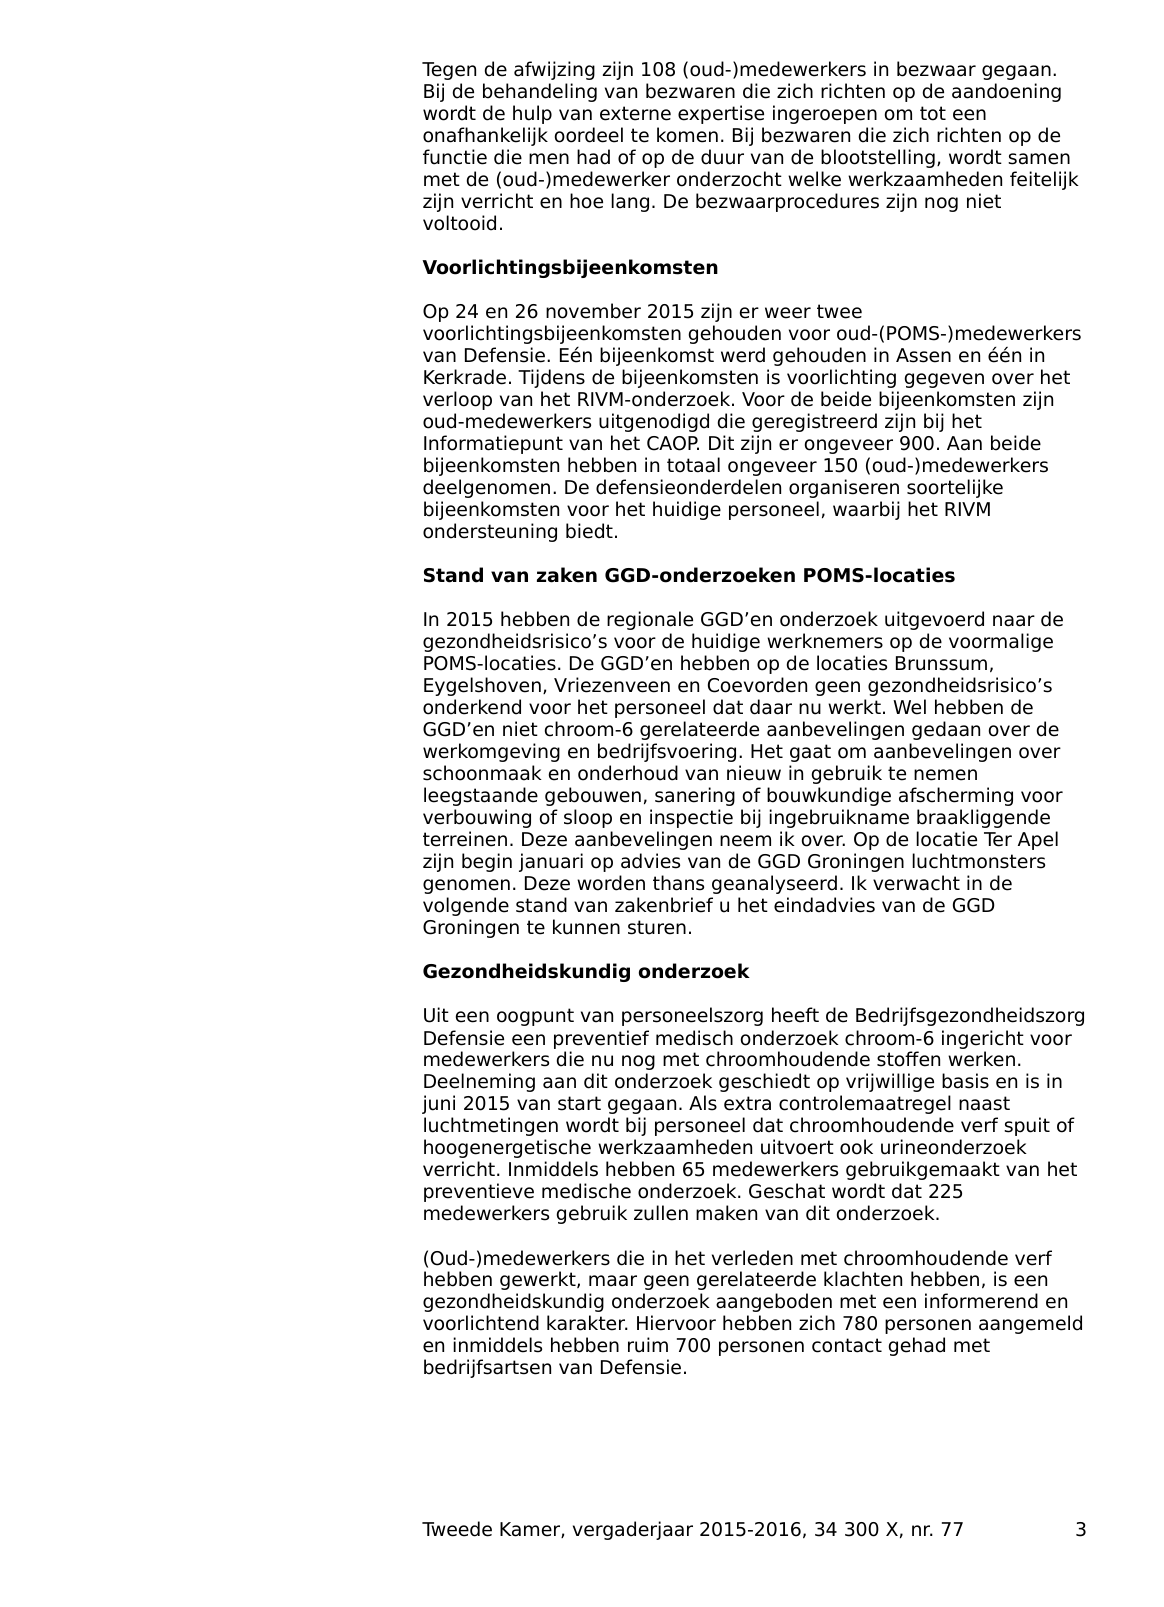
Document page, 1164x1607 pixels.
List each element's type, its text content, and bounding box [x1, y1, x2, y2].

text In 2015 hebben de regionale GGD’en onderzoek uitgevoerd naar de gezondheidsrisico’s voor de huidige werknemers op de voormalige POMS-locaties. De GGD’en hebben op de locaties Brunssum, Eygelshoven, Vriezenveen en Coevorden geen gezondheidsrisico’s onderkend voor het personeel dat daar nu werkt. Wel hebben de GGD’en niet chroom-6 gerelateerde aanbevelingen gedaan over de werkomgeving en bedrijfsvoering. Het gaat om aanbevelingen over schoonmaak en onderhoud van nieuw in gebruik te nemen leegstaande gebouwen, sanering of bouwkundige afscherming voor verbouwing of sloop en inspectie bij ingebruikname braakliggende terreinen. Deze aanbevelingen neem ik over. Op de locatie Ter Apel zijn begin januari op advies van de GGD Groningen luchtmonsters genomen. Deze worden thans geanalyseerd. Ik verwacht in de volgende stand van zakenbrief u het eindadvies van de GGD Groningen te kunnen sturen. [422, 609, 1087, 939]
text Tegen de afwijzing zijn 108 (oud-)medewerkers in bezwaar gegaan. Bij de behandeling van bezwaren die zich richten op de aandoening wordt de hulp van externe expertise ingeroepen om tot een onafhankelijk oordeel te komen. Bij bezwaren die zich richten op de functie die men had of op de duur van de blootstelling, wordt samen met de (oud-)medewerker onderzocht welke werkzaamheden feitelijk zijn verricht en hoe lang. De bezwaarprocedures zijn nog niet voltooid. [422, 59, 1087, 235]
text Uit een oogpunt van personeelszorg heeft de Bedrijfsgezondheidszorg Defensie een preventief medisch onderzoek chroom-6 ingericht voor medewerkers die nu nog met chroomhoudende stoffen werken. Deelneming aan dit onderzoek geschiedt op vrijwillige basis en is in juni 2015 van start gegaan. Als extra controlemaatregel naast luchtmetingen wordt bij personeel dat chroomhoudende verf spuit of hoogenergetische werkzaamheden uitvoert ook urineonderzoek verricht. Inmiddels hebben 65 medewerkers gebruikgemaakt van het preventieve medische onderzoek. Geschat wordt dat 225 medewerkers gebruik zullen maken van dit onderzoek. [422, 1005, 1087, 1225]
subtitle Gezondheidskundig onderzoek [422, 961, 1087, 983]
subtitle Voorlichtingsbijeenkomsten [422, 257, 1087, 279]
subtitle Stand van zaken GGD-onderzoeken POMS-locaties [422, 565, 1087, 587]
text Op 24 en 26 november 2015 zijn er weer twee voorlichtingsbijeenkomsten gehouden voor oud-(POMS-)medewerkers van Defensie. Eén bijeenkomst werd gehouden in Assen en één in Kerkrade. Tijdens de bijeenkomsten is voorlichting gegeven over het verloop van het RIVM-onderzoek. Voor de beide bijeenkomsten zijn oud-medewerkers uitgenodigd die geregistreerd zijn bij het Informatiepunt van het CAOP. Dit zijn er ongeveer 900. Aan beide bijeenkomsten hebben in totaal ongeveer 150 (oud-)medewerkers deelgenomen. De defensieonderdelen organiseren soortelijke bijeenkomsten voor het huidige personeel, waarbij het RIVM ondersteuning biedt. [422, 301, 1087, 543]
text (Oud-)medewerkers die in het verleden met chroomhoudende verf hebben gewerkt, maar geen gerelateerde klachten hebben, is een gezondheidskundig onderzoek aangeboden met een informerend en voorlichtend karakter. Hiervoor hebben zich 780 personen aangemeld en inmiddels hebben ruim 700 personen contact gehad met bedrijfsartsen van Defensie. [422, 1247, 1087, 1379]
